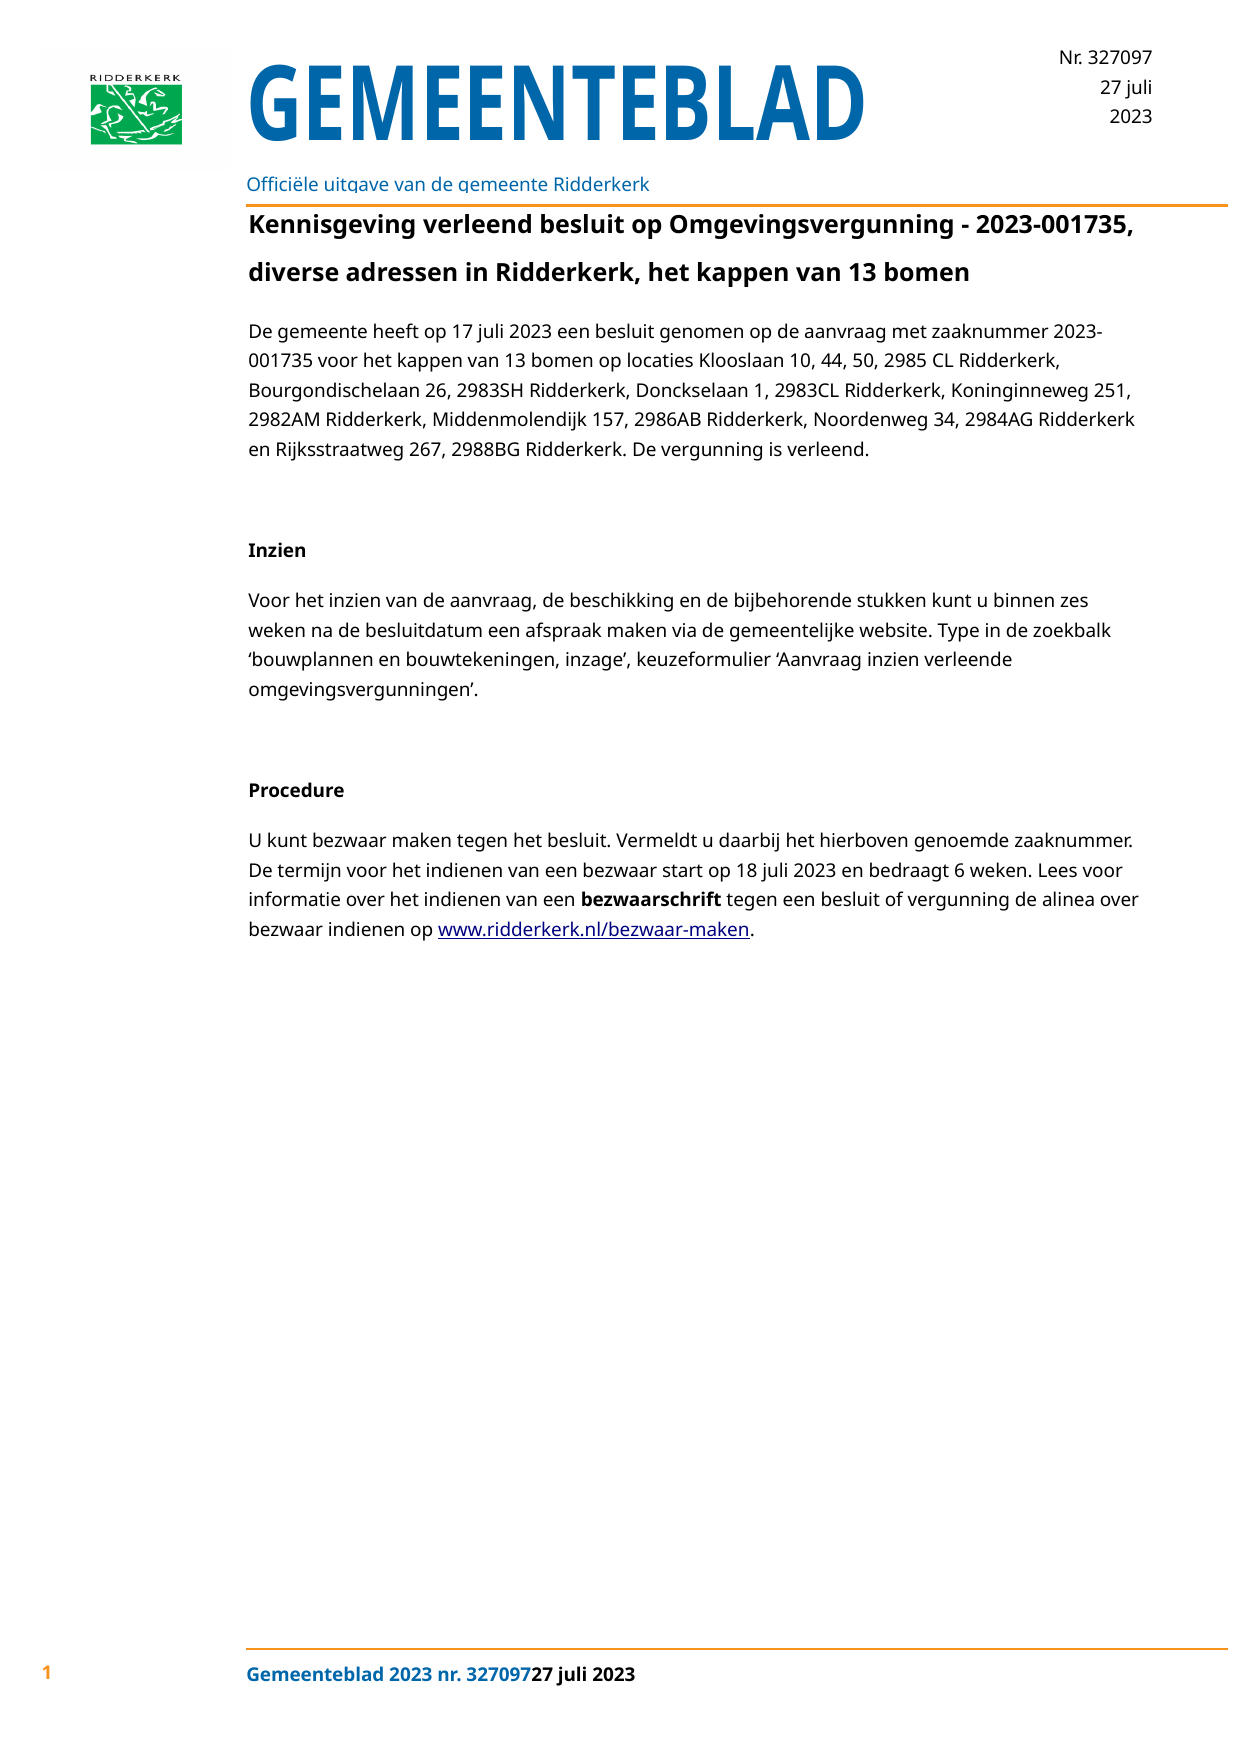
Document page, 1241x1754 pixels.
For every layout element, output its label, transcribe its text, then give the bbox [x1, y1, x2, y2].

text De gemeente heeft op 17 juli 2023 een besluit genomen op de aanvraag met zaaknummer 2023-001735 voor het kappen van 13 bomen op locaties Klooslaan 10, 44, 50, 2985 CL Ridderkerk, Bourgondischelaan 26, 2983SH Ridderkerk, Donckselaan 1, 2983CL Ridderkerk, Koninginneweg 251, 2982AM Ridderkerk, Middenmolendijk 157, 2986AB Ridderkerk, Noordenweg 34, 2984AG Ridderkerk en Rijksstraatweg 267, 2988BG Ridderkerk. De vergunning is verleend. [248, 318, 1152, 462]
text U kunt bezwaar maken tegen het besluit. Vermeldt u daarbij het hierboven genoemde zaaknummer. De termijn voor het indienen van een bezwaar start op 18 juli 2023 en bedraagt 6 weken. Lees voor informatie over het indienen van een bezwaarschrift tegen een besluit of vergunning de alinea over bezwaar indienen op www.ridderkerk.nl/bezwaar-maken. [248, 827, 1152, 942]
text Kennisgeving verleend besluit op Omgevingsvergunning - 2023-001735, diverse adressen in Ridderkerk, het kappen van 13 bomen [248, 207, 1152, 288]
text Procedure [248, 777, 1152, 803]
text Voor het inzien van de aanvraag, de beschikking en de bijbehorende stukken kunt u binnen zes weken na de besluitdatum een afspraak maken via de gemeentelijke website. Type in de zoekbalk ‘bouwplannen en bouwtekeningen, inzage’, keuzeformulier ‘Aanvraag inzien verleende omgevingsvergunningen’. [248, 587, 1152, 702]
picture [41, 47, 231, 172]
text Inzien [248, 537, 1152, 563]
